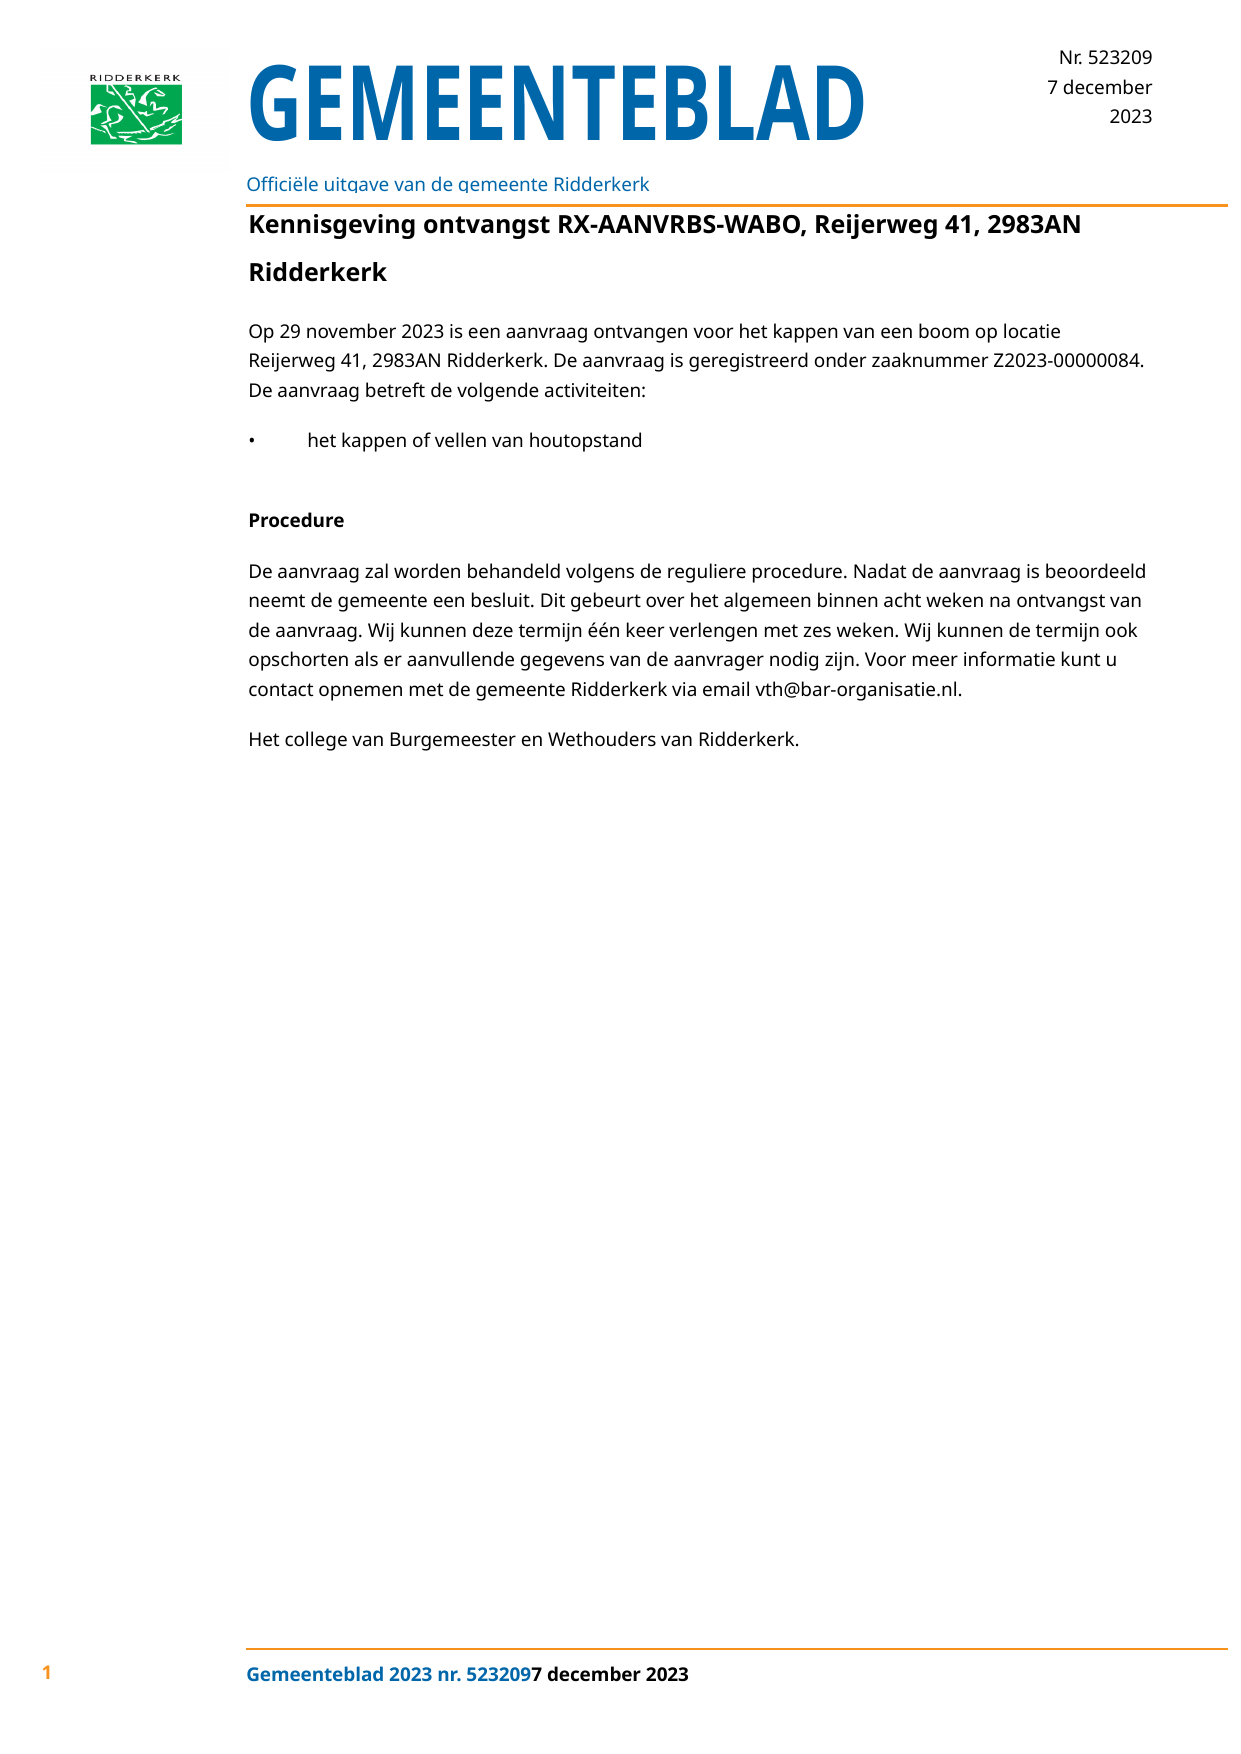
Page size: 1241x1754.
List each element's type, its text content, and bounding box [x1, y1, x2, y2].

list het kappen of vellen van houtopstand [248, 427, 1152, 453]
text Procedure [248, 507, 1152, 533]
text Op 29 november 2023 is een aanvraag ontvangen voor het kappen van een boom op locatie Reijerweg 41, 2983AN Ridderkerk. De aanvraag is geregistreerd onder zaaknummer Z2023-00000084. De aanvraag betreft de volgende activiteiten: [248, 318, 1152, 403]
text De aanvraag zal worden behandeld volgens de reguliere procedure. Nadat de aanvraag is beoordeeld neemt de gemeente een besluit. Dit gebeurt over het algemeen binnen acht weken na ontvangst van de aanvraag. Wij kunnen deze termijn één keer verlengen met zes weken. Wij kunnen de termijn ook opschorten als er aanvullende gegevens van de aanvrager nodig zijn. Voor meer informatie kunt u contact opnemen met de gemeente Ridderkerk via email vth@bar-organisatie.nl. [248, 558, 1152, 702]
text Kennisgeving ontvangst RX-AANVRBS-WABO, Reijerweg 41, 2983AN Ridderkerk [248, 207, 1152, 288]
picture [41, 47, 231, 172]
text Het college van Burgemeester en Wethouders van Ridderkerk. [248, 727, 1152, 752]
